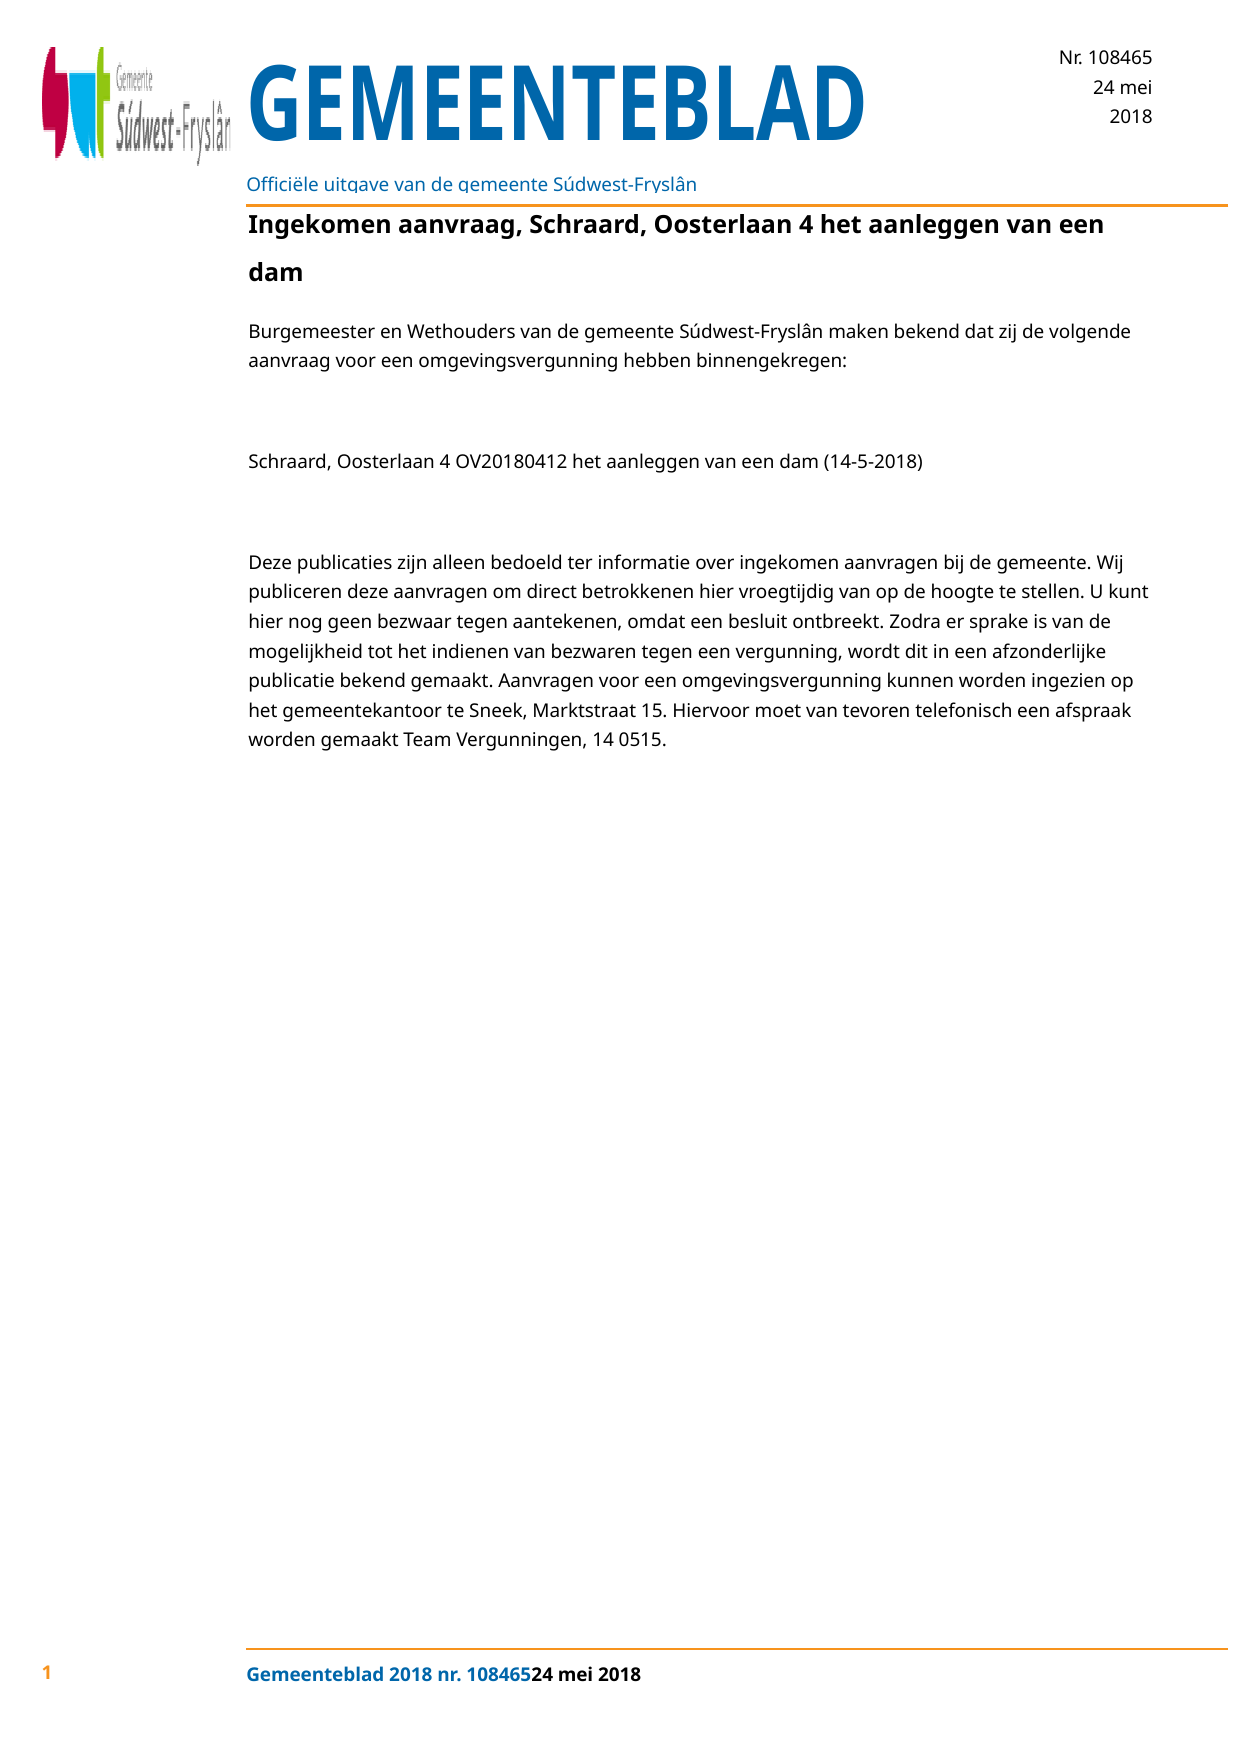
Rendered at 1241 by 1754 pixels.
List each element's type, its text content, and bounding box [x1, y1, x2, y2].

text Burgemeester en Wethouders van de gemeente Súdwest-Fryslân maken bekend dat zij de volgende aanvraag voor een omgevingsvergunning hebben binnengekregen: [248, 318, 1152, 373]
text Schraard, Oosterlaan 4 OV20180412 het aanleggen van een dam (14-5-2018) [248, 448, 1152, 474]
text Ingekomen aanvraag, Schraard, Oosterlaan 4 het aanleggen van een dam [248, 207, 1152, 288]
text Deze publicaties zijn alleen bedoeld ter informatie over ingekomen aanvragen bij de gemeente. Wij publiceren deze aanvragen om direct betrokkenen hier vroegtijdig van op de hoogte te stellen. U kunt hier nog geen bezwaar tegen aantekenen, omdat een besluit ontbreekt. Zodra er sprake is van de mogelijkheid tot het indienen van bezwaren tegen een vergunning, wordt dit in een afzonderlijke publicatie bekend gemaakt. Aanvragen voor een omgevingsvergunning kunnen worden ingezien op het gemeentekantoor te Sneek, Marktstraat 15. Hiervoor moet van tevoren telefonisch een afspraak worden gemaakt Team Vergunningen, 14 0515. [248, 549, 1152, 752]
picture [41, 47, 231, 172]
